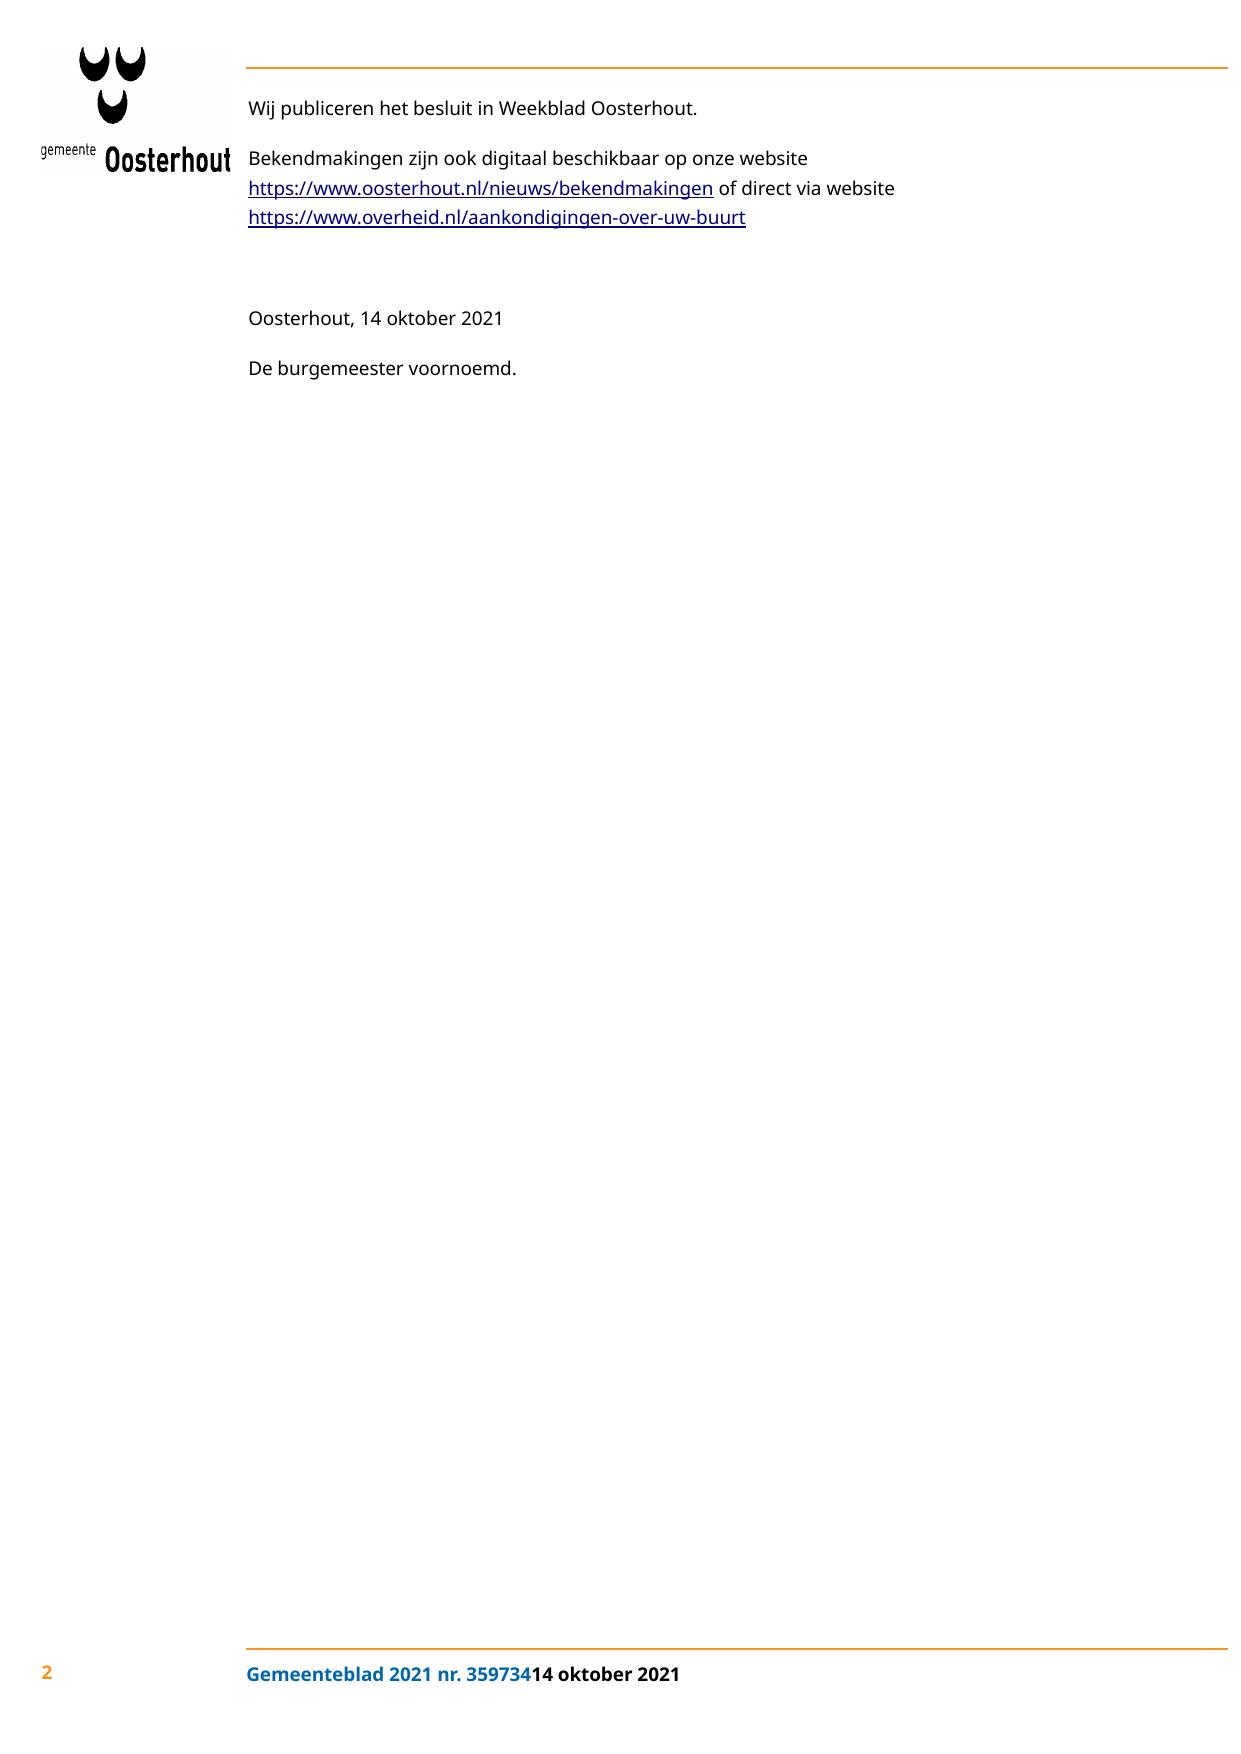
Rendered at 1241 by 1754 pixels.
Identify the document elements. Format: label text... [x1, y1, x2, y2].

text Oosterhout, 14 oktober 2021 [248, 305, 1152, 331]
picture [41, 47, 231, 172]
text De burgemeester voornoemd. [248, 356, 1152, 381]
text Bekendmakingen zijn ook digitaal beschikbaar op onze website https://www.oosterhout.nl/nieuws/bekendmakingen of direct via website https://www.overheid.nl/aankondigingen-over-uw-buurt [248, 145, 1152, 230]
text Wij publiceren het besluit in Weekblad Oosterhout. [248, 95, 1152, 121]
